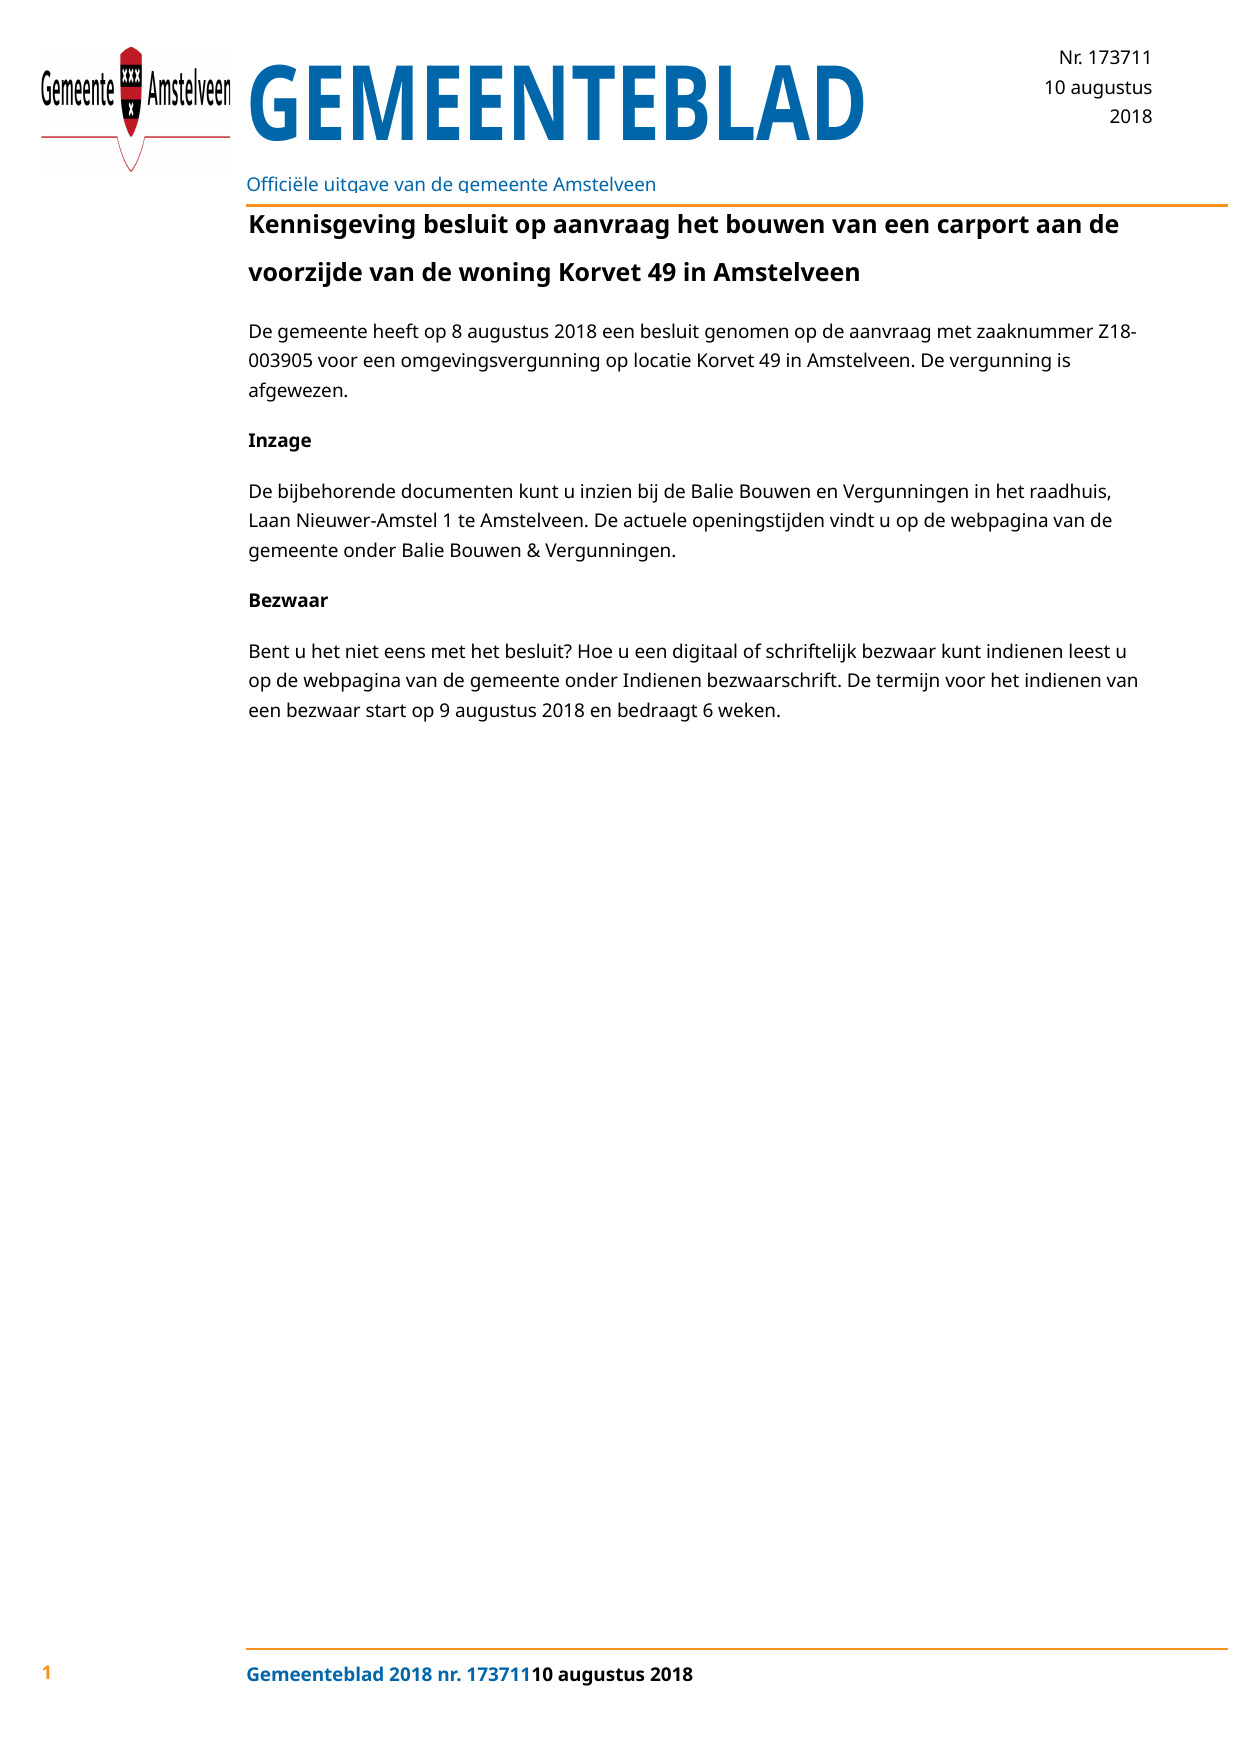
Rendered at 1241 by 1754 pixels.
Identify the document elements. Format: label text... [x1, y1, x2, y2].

text Inzage [248, 427, 1152, 453]
picture [41, 47, 231, 172]
text Bent u het niet eens met het besluit? Hoe u een digitaal of schriftelijk bezwaar kunt indienen leest u op de webpagina van de gemeente onder Indienen bezwaarschrift. De termijn voor het indienen van een bezwaar start op 9 augustus 2018 en bedraagt 6 weken. [248, 638, 1152, 723]
text De bijbehorende documenten kunt u inzien bij de Balie Bouwen en Vergunningen in het raadhuis, Laan Nieuwer-Amstel 1 te Amstelveen. De actuele openingstijden vindt u op de webpagina van de gemeente onder Balie Bouwen & Vergunningen. [248, 478, 1152, 563]
text Kennisgeving besluit op aanvraag het bouwen van een carport aan de voorzijde van de woning Korvet 49 in Amstelveen [248, 207, 1152, 288]
text De gemeente heeft op 8 augustus 2018 een besluit genomen op de aanvraag met zaaknummer Z18-003905 voor een omgevingsvergunning op locatie Korvet 49 in Amstelveen. De vergunning is afgewezen. [248, 318, 1152, 403]
text Bezwaar [248, 587, 1152, 613]
